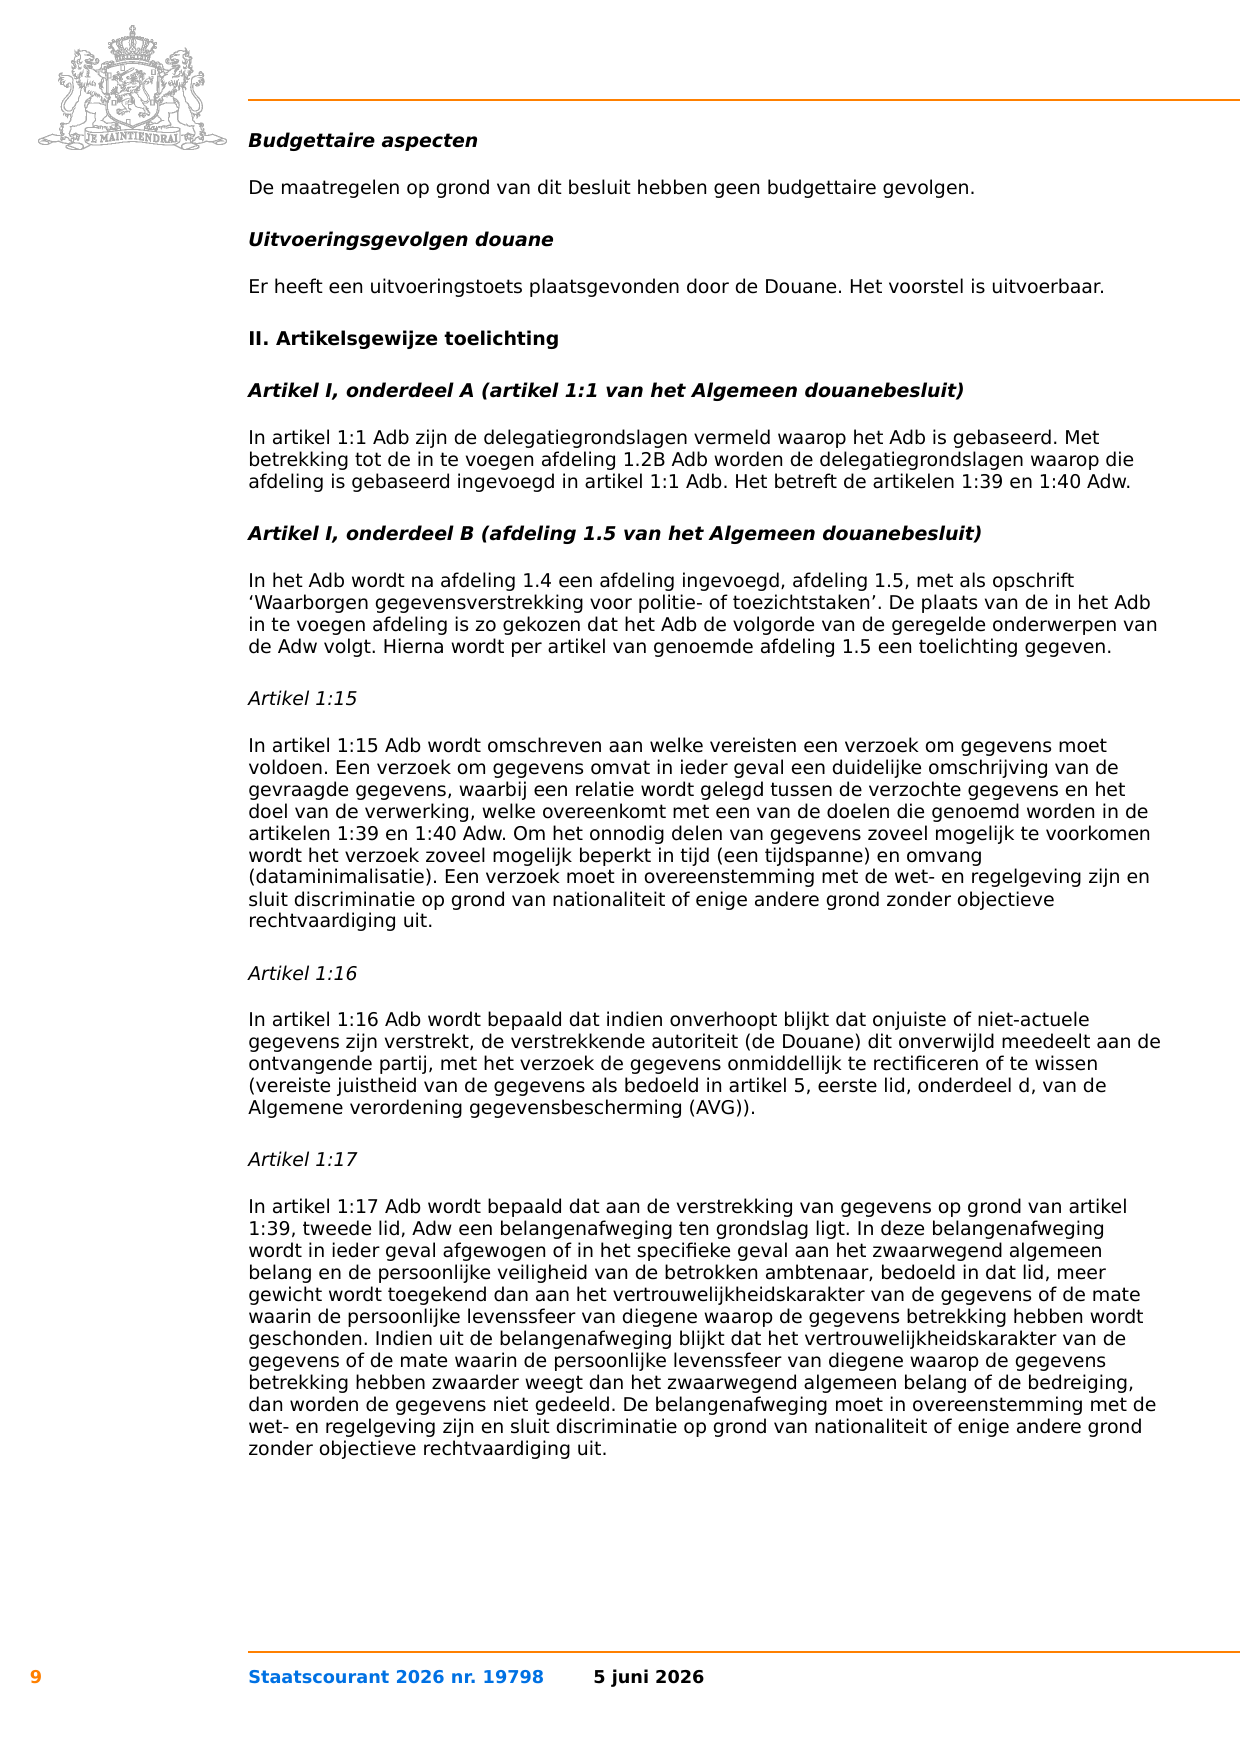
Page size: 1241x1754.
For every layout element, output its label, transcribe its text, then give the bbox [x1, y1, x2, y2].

subtitle Artikel I, onderdeel B (afdeling 1.5 van het Algemeen douanebesluit) [248, 523, 1163, 545]
subtitle Artikel I, onderdeel A (artikel 1:1 van het Algemeen douanebesluit) [248, 380, 1163, 402]
text In artikel 1:1 Adb zijn de delegatiegrondslagen vermeld waarop het Adb is gebaseerd. Met betrekking tot de in te voegen afdeling 1.2B Adb worden de delegatiegrondslagen waarop die afdeling is gebaseerd ingevoegd in artikel 1:1 Adb. Het betreft de artikelen 1:39 en 1:40 Adw. [248, 427, 1163, 493]
text In artikel 1:16 Adb wordt bepaald dat indien onverhoopt blijkt dat onjuiste of niet-actuele gegevens zijn verstrekt, de verstrekkende autoriteit (de Douane) dit onverwijld meedeelt aan de ontvangende partij, met het verzoek de gegevens onmiddellijk te rectificeren of te wissen (vereiste juistheid van de gegevens als bedoeld in artikel 5, eerste lid, onderdeel d, van de Algemene verordening gegevensbescherming (AVG)). [248, 1009, 1163, 1119]
text Er heeft een uitvoeringstoets plaatsgevonden door de Douane. Het voorstel is uitvoerbaar. [248, 276, 1163, 298]
text In het Adb wordt na afdeling 1.4 een afdeling ingevoegd, afdeling 1.5, met als opschrift ‘Waarborgen gegevensverstrekking voor politie- of toezichtstaken’. De plaats van de in het Adb in te voegen afdeling is zo gekozen dat het Adb de volgorde van de geregelde onderwerpen van de Adw volgt. Hierna wordt per artikel van genoemde afdeling 1.5 een toelichting gegeven. [248, 570, 1163, 658]
text De maatregelen op grond van dit besluit hebben geen budgettaire gevolgen. [248, 177, 1163, 199]
subtitle Artikel 1:16 [248, 962, 1163, 984]
subtitle Budgettaire aspecten [248, 130, 1163, 152]
text In artikel 1:17 Adb wordt bepaald dat aan de verstrekking van gegevens op grond van artikel 1:39, tweede lid, Adw een belangenafweging ten grondslag ligt. In deze belangenafweging wordt in ieder geval afgewogen of in het specifieke geval aan het zwaarwegend algemeen belang en de persoonlijke veiligheid van de betrokken ambtenaar, bedoeld in dat lid, meer gewicht wordt toegekend dan aan het vertrouwelijkheidskarakter van de gegevens of de mate waarin de persoonlijke levenssfeer van diegene waarop de gegevens betrekking hebben wordt geschonden. Indien uit de belangenafweging blijkt dat het vertrouwelijkheidskarakter van de gegevens of de mate waarin de persoonlijke levenssfeer van diegene waarop de gegevens betrekking hebben zwaarder weegt dan het zwaarwegend algemeen belang of de bedreiging, dan worden de gegevens niet gedeeld. De belangenafweging moet in overeenstemming met de wet- en regelgeving zijn en sluit discriminatie op grond van nationaliteit of enige andere grond zonder objectieve rechtvaardiging uit. [248, 1196, 1163, 1460]
subtitle Artikel 1:15 [248, 688, 1163, 709]
text In artikel 1:15 Adb wordt omschreven aan welke vereisten een verzoek om gegevens moet voldoen. Een verzoek om gegevens omvat in ieder geval een duidelijke omschrijving van de gevraagde gegevens, waarbij een relatie wordt gelegd tussen de verzochte gegevens en het doel van de verwerking, welke overeenkomt met een van de doelen die genoemd worden in de artikelen 1:39 en 1:40 Adw. Om het onnodig delen van gegevens zoveel mogelijk te voorkomen wordt het verzoek zoveel mogelijk beperkt in tijd (een tijdspanne) en omvang (dataminimalisatie). Een verzoek moet in overeenstemming met de wet- en regelgeving zijn en sluit discriminatie op grond van nationaliteit of enige andere grond zonder objectieve rechtvaardiging uit. [248, 734, 1163, 932]
subtitle Artikel 1:17 [248, 1149, 1163, 1171]
subtitle II. Artikelsgewijze toelichting [248, 328, 1163, 350]
picture [38, 25, 227, 150]
subtitle Uitvoeringsgevolgen douane [248, 229, 1163, 251]
